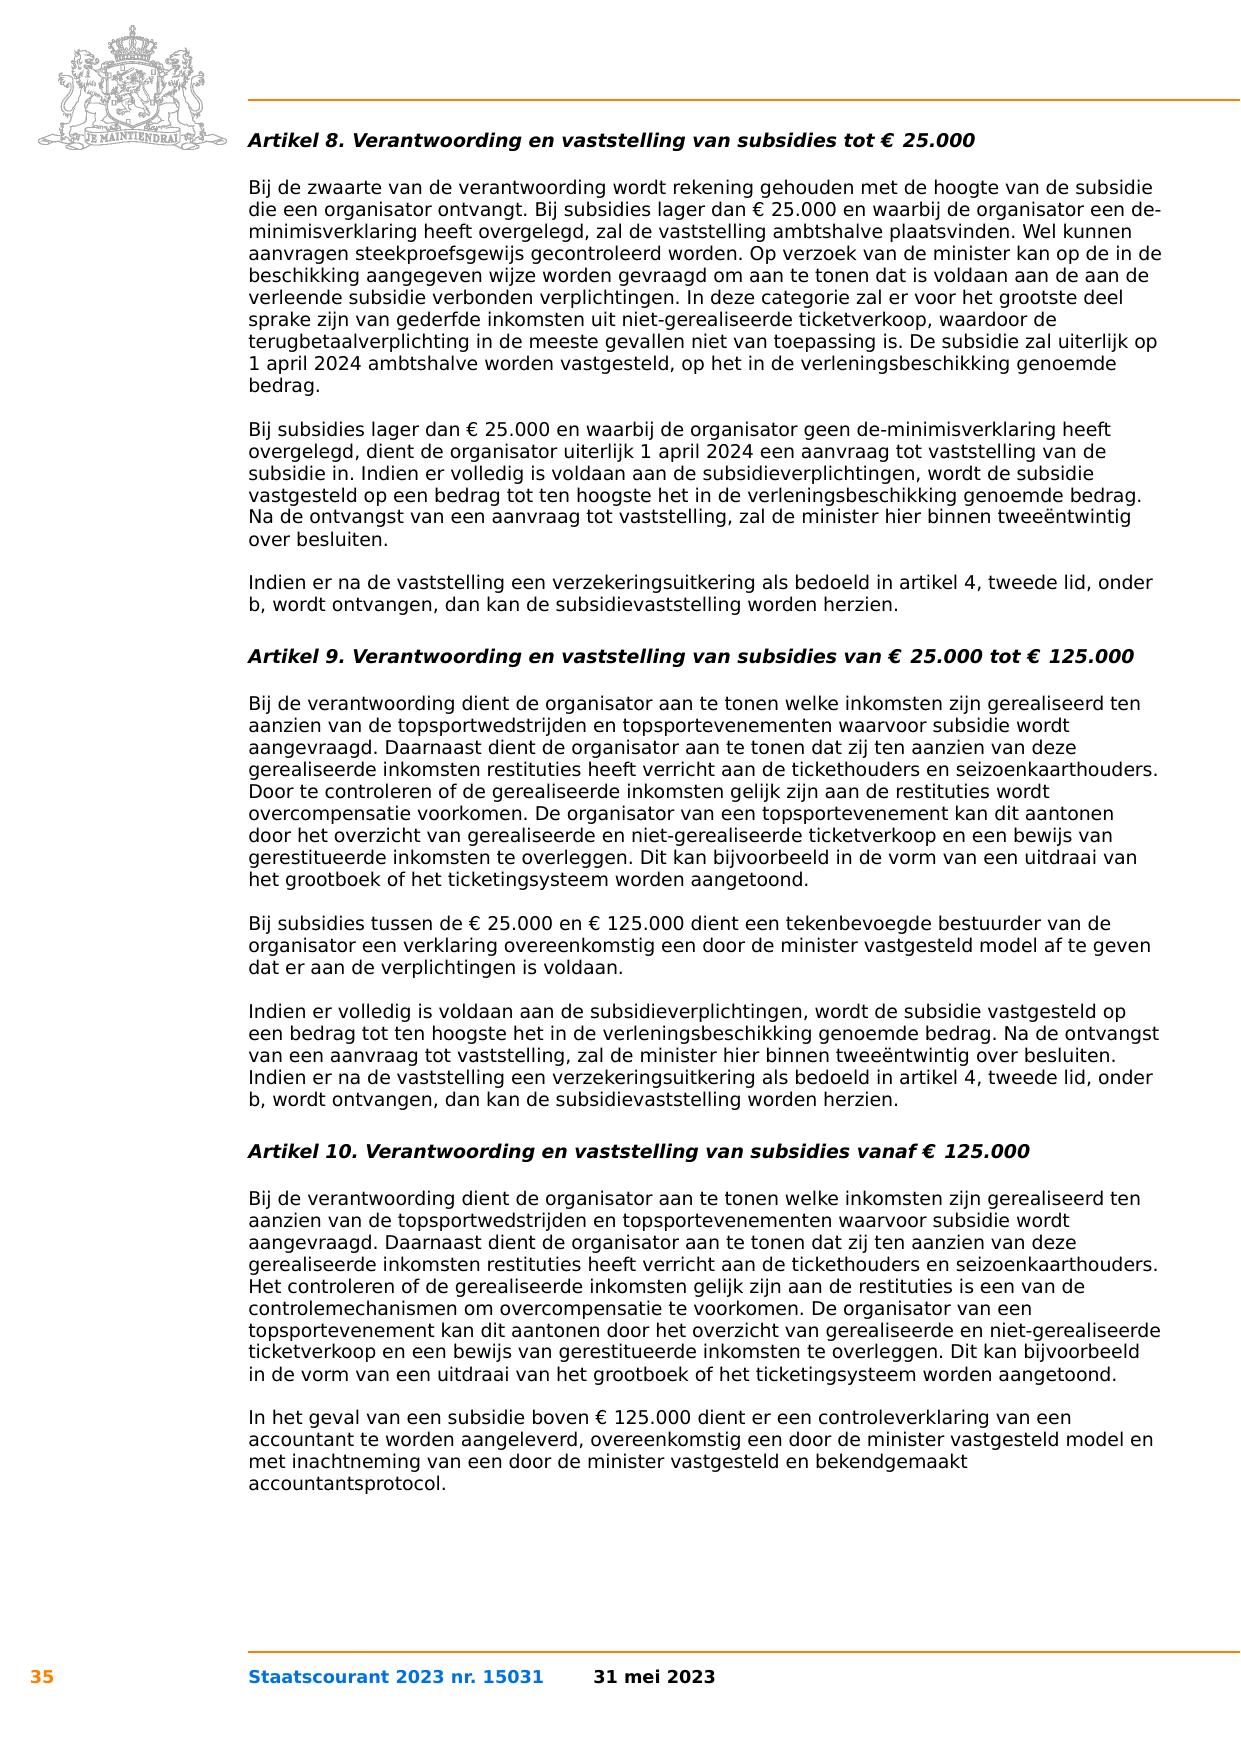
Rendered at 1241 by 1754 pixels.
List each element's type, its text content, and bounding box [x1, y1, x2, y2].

subtitle Artikel 9. Verantwoording en vaststelling van subsidies van € 25.000 tot € 125.000 [248, 646, 1163, 668]
subtitle Artikel 10. Verantwoording en vaststelling van subsidies vanaf € 125.000 [248, 1141, 1163, 1163]
text Indien er na de vaststelling een verzekeringsuitkering als bedoeld in artikel 4, tweede lid, onder b, wordt ontvangen, dan kan de subsidievaststelling worden herzien. [248, 572, 1163, 616]
text Bij subsidies lager dan € 25.000 en waarbij de organisator geen de-minimisverklaring heeft overgelegd, dient de organisator uiterlijk 1 april 2024 een aanvraag tot vaststelling van de subsidie in. Indien er volledig is voldaan aan de subsidieverplichtingen, wordt de subsidie vastgesteld op een bedrag tot ten hoogste het in de verleningsbeschikking genoemde bedrag. Na de ontvangst van een aanvraag tot vaststelling, zal de minister hier binnen tweeëntwintig over besluiten. [248, 418, 1163, 550]
text Bij de verantwoording dient de organisator aan te tonen welke inkomsten zijn gerealiseerd ten aanzien van de topsportwedstrijden en topsportevenementen waarvoor subsidie wordt aangevraagd. Daarnaast dient de organisator aan te tonen dat zij ten aanzien van deze gerealiseerde inkomsten restituties heeft verricht aan de tickethouders en seizoenkaarthouders. Het controleren of de gerealiseerde inkomsten gelijk zijn aan de restituties is een van de controlemechanismen om overcompensatie te voorkomen. De organisator van een topsportevenement kan dit aantonen door het overzicht van gerealiseerde en niet-gerealiseerde ticketverkoop en een bewijs van gerestitueerde inkomsten te overleggen. Dit kan bijvoorbeeld in de vorm van een uitdraai van het grootboek of het ticketingsysteem worden aangetoond. [248, 1188, 1163, 1385]
picture [38, 25, 227, 150]
subtitle Artikel 8. Verantwoording en vaststelling van subsidies tot € 25.000 [248, 130, 1163, 152]
text Bij de zwaarte van de verantwoording wordt rekening gehouden met de hoogte van de subsidie die een organisator ontvangt. Bij subsidies lager dan € 25.000 en waarbij de organisator een de-minimisverklaring heeft overgelegd, zal de vaststelling ambtshalve plaatsvinden. Wel kunnen aanvragen steekproefsgewijs gecontroleerd worden. Op verzoek van de minister kan op de in de beschikking aangegeven wijze worden gevraagd om aan te tonen dat is voldaan aan de aan de verleende subsidie verbonden verplichtingen. In deze categorie zal er voor het grootste deel sprake zijn van gederfde inkomsten uit niet-gerealiseerde ticketverkoop, waardoor de terugbetaalverplichting in de meeste gevallen niet van toepassing is. De subsidie zal uiterlijk op 1 april 2024 ambtshalve worden vastgesteld, op het in de verleningsbeschikking genoemde bedrag. [248, 177, 1163, 397]
text In het geval van een subsidie boven € 125.000 dient er een controleverklaring van een accountant te worden aangeleverd, overeenkomstig een door de minister vastgesteld model en met inachtneming van een door de minister vastgesteld en bekendgemaakt accountantsprotocol. [248, 1407, 1163, 1495]
text Indien er volledig is voldaan aan de subsidieverplichtingen, wordt de subsidie vastgesteld op een bedrag tot ten hoogste het in de verleningsbeschikking genoemde bedrag. Na de ontvangst van een aanvraag tot vaststelling, zal de minister hier binnen tweeëntwintig over besluiten. Indien er na de vaststelling een verzekeringsuitkering als bedoeld in artikel 4, tweede lid, onder b, wordt ontvangen, dan kan de subsidievaststelling worden herzien. [248, 1001, 1163, 1111]
text Bij subsidies tussen de € 25.000 en € 125.000 dient een tekenbevoegde bestuurder van de organisator een verklaring overeenkomstig een door de minister vastgesteld model af te geven dat er aan de verplichtingen is voldaan. [248, 913, 1163, 979]
text Bij de verantwoording dient de organisator aan te tonen welke inkomsten zijn gerealiseerd ten aanzien van de topsportwedstrijden en topsportevenementen waarvoor subsidie wordt aangevraagd. Daarnaast dient de organisator aan te tonen dat zij ten aanzien van deze gerealiseerde inkomsten restituties heeft verricht aan de tickethouders en seizoenkaarthouders. Door te controleren of de gerealiseerde inkomsten gelijk zijn aan de restituties wordt overcompensatie voorkomen. De organisator van een topsportevenement kan dit aantonen door het overzicht van gerealiseerde en niet-gerealiseerde ticketverkoop en een bewijs van gerestitueerde inkomsten te overleggen. Dit kan bijvoorbeeld in de vorm van een uitdraai van het grootboek of het ticketingsysteem worden aangetoond. [248, 693, 1163, 891]
